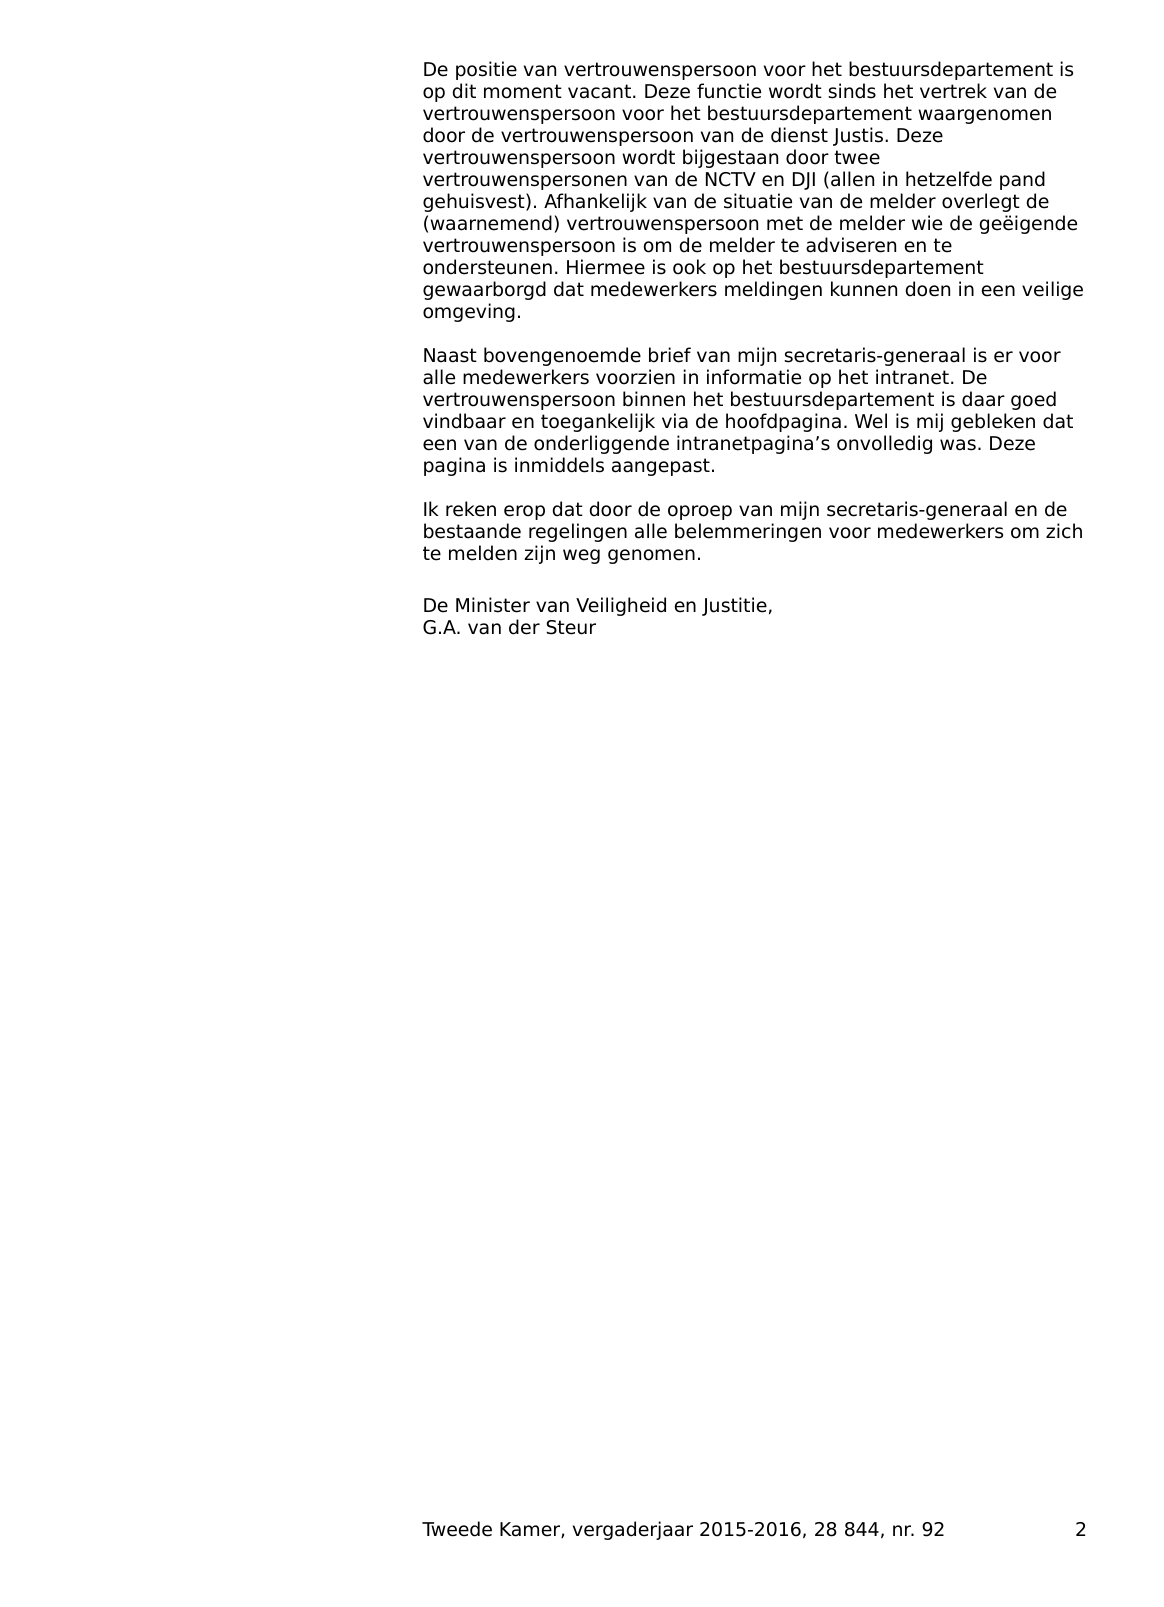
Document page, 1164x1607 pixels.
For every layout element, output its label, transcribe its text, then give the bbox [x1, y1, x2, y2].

text De Minister van Veiligheid en Justitie, G.A. van der Steur [422, 595, 1087, 639]
text Naast bovengenoemde brief van mijn secretaris-generaal is er voor alle medewerkers voorzien in informatie op het intranet. De vertrouwenspersoon binnen het bestuursdepartement is daar goed vindbaar en toegankelijk via de hoofdpagina. Wel is mij gebleken dat een van de onderliggende intranetpagina’s onvolledig was. Deze pagina is inmiddels aangepast. [422, 345, 1087, 477]
text Ik reken erop dat door de oproep van mijn secretaris-generaal en de bestaande regelingen alle belemmeringen voor medewerkers om zich te melden zijn weg genomen. [422, 499, 1087, 565]
text De positie van vertrouwenspersoon voor het bestuursdepartement is op dit moment vacant. Deze functie wordt sinds het vertrek van de vertrouwenspersoon voor het bestuursdepartement waargenomen door de vertrouwenspersoon van de dienst Justis. Deze vertrouwenspersoon wordt bijgestaan door twee vertrouwenspersonen van de NCTV en DJI (allen in hetzelfde pand gehuisvest). Afhankelijk van de situatie van de melder overlegt de (waarnemend) vertrouwenspersoon met de melder wie de geëigende vertrouwenspersoon is om de melder te adviseren en te ondersteunen. Hiermee is ook op het bestuursdepartement gewaarborgd dat medewerkers meldingen kunnen doen in een veilige omgeving. [422, 59, 1087, 323]
